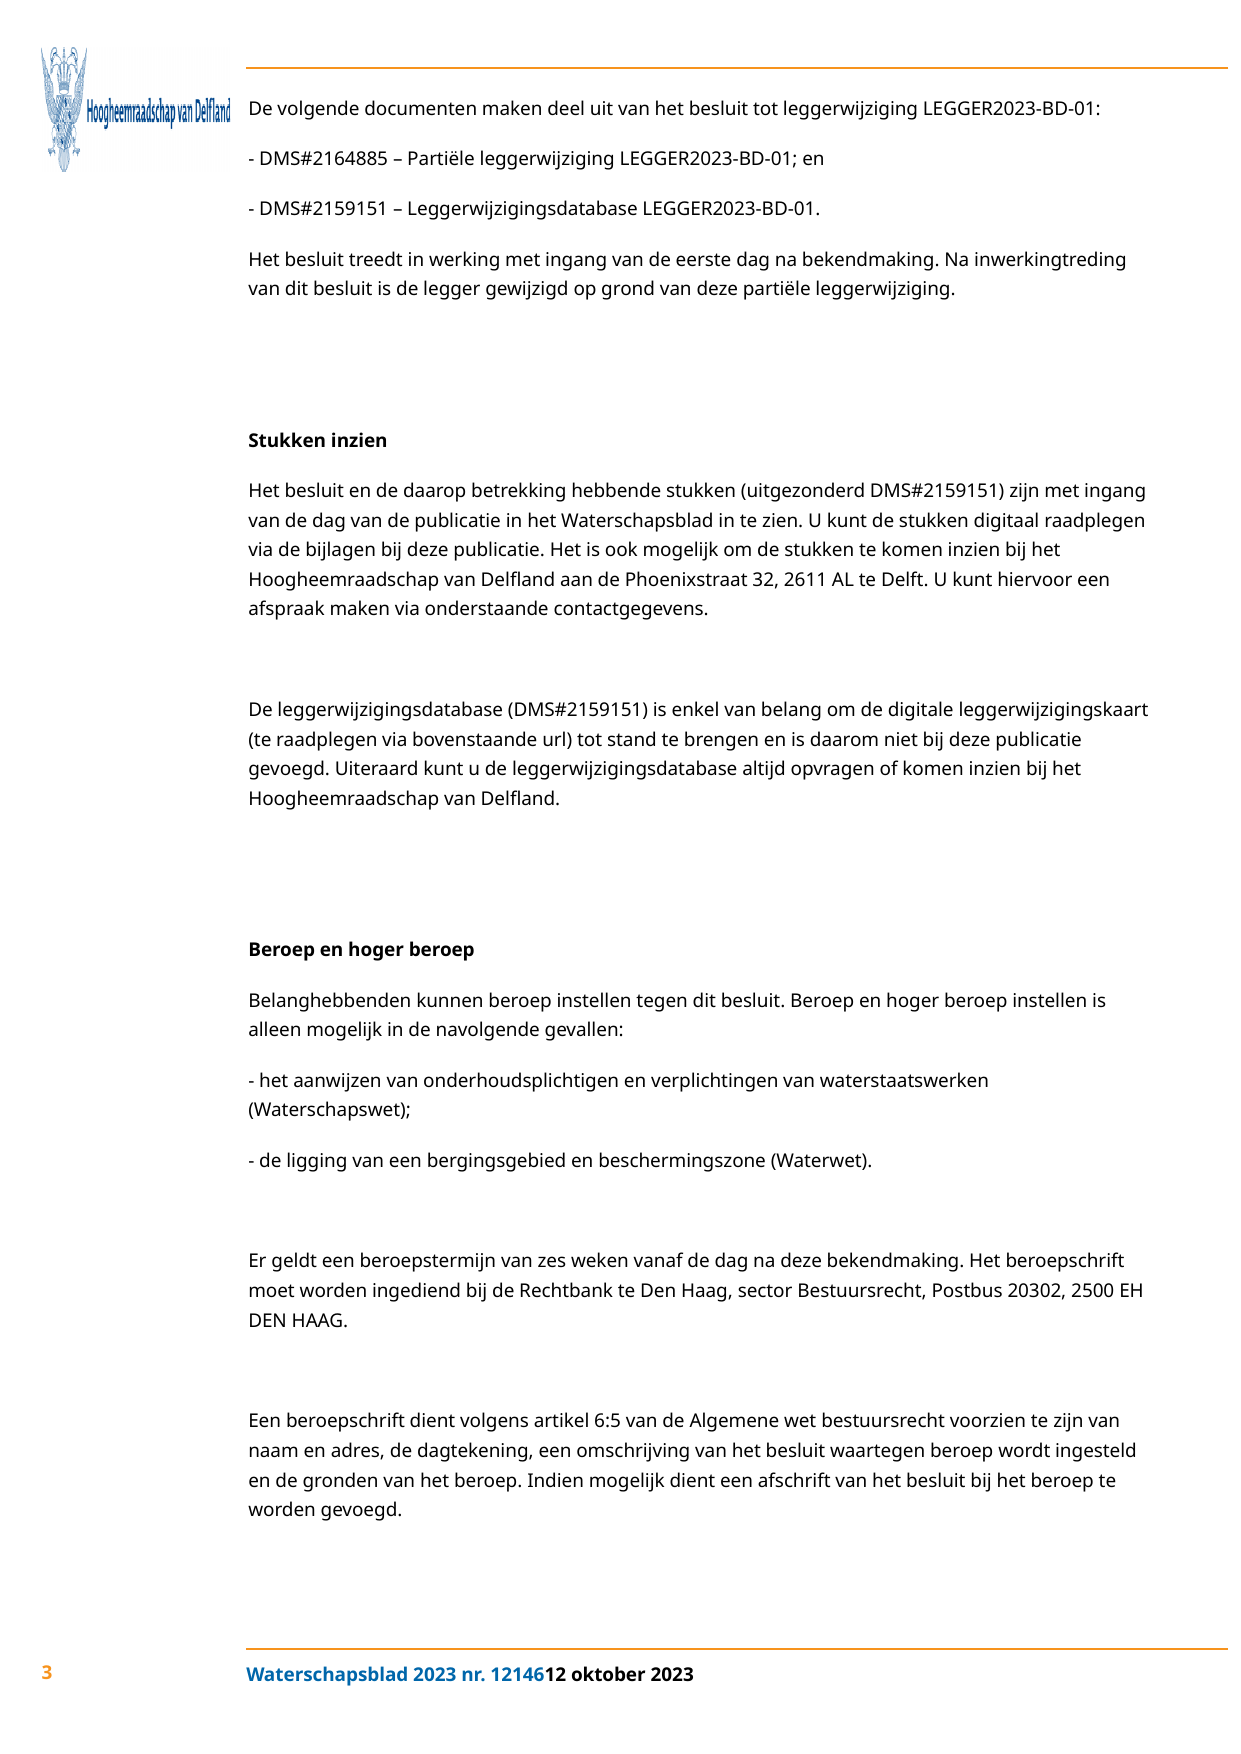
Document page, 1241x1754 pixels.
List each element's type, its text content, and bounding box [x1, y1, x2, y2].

text Beroep en hoger beroep [248, 936, 1152, 962]
picture [41, 47, 231, 172]
text De volgende documenten maken deel uit van het besluit tot leggerwijziging LEGGER2023-BD-01: [248, 95, 1152, 121]
text Belanghebbenden kunnen beroep instellen tegen dit besluit. Beroep en hoger beroep instellen is alleen mogelijk in de navolgende gevallen: [248, 987, 1152, 1042]
text - DMS#2159151 – Leggerwijzigingsdatabase LEGGER2023-BD-01. [248, 196, 1152, 221]
text - DMS#2164885 – Partiële leggerwijziging LEGGER2023-BD-01; en [248, 145, 1152, 171]
text - het aanwijzen van onderhoudsplichtigen en verplichtingen van waterstaatswerken (Waterschapswet); [248, 1067, 1152, 1122]
text - de ligging van een bergingsgebied en beschermingszone (Waterwet). [248, 1147, 1152, 1173]
text Een beroepschrift dient volgens artikel 6:5 van de Algemene wet bestuursrecht voorzien te zijn van naam en adres, de dagtekening, een omschrijving van het besluit waartegen beroep wordt ingesteld en de gronden van het beroep. Indien mogelijk dient een afschrift van het besluit bij het beroep te worden gevoegd. [248, 1408, 1152, 1522]
text Er geldt een beroepstermijn van zes weken vanaf de dag na deze bekendmaking. Het beroepschrift moet worden ingediend bij de Rechtbank te Den Haag, sector Bestuursrecht, Postbus 20302, 2500 EH DEN HAAG. [248, 1248, 1152, 1333]
text De leggerwijzigingsdatabase (DMS#2159151) is enkel van belang om de digitale leggerwijzigingskaart (te raadplegen via bovenstaande url) tot stand te brengen en is daarom niet bij deze publicatie gevoegd. Uiteraard kunt u de leggerwijzigingsdatabase altijd opvragen of komen inzien bij het Hoogheemraadschap van Delfland. [248, 696, 1152, 811]
text Het besluit en de daarop betrekking hebbende stukken (uitgezonderd DMS#2159151) zijn met ingang van de dag van de publicatie in het Waterschapsblad in te zien. U kunt de stukken digitaal raadplegen via de bijlagen bij deze publicatie. Het is ook mogelijk om de stukken te komen inzien bij het Hoogheemraadschap van Delfland aan de Phoenixstraat 32, 2611 AL te Delft. U kunt hiervoor een afspraak maken via onderstaande contactgegevens. [248, 477, 1152, 621]
text Het besluit treedt in werking met ingang van de eerste dag na bekendmaking. Na inwerkingtreding van dit besluit is de legger gewijzigd op grond van deze partiële leggerwijziging. [248, 246, 1152, 301]
text Stukken inzien [248, 427, 1152, 453]
